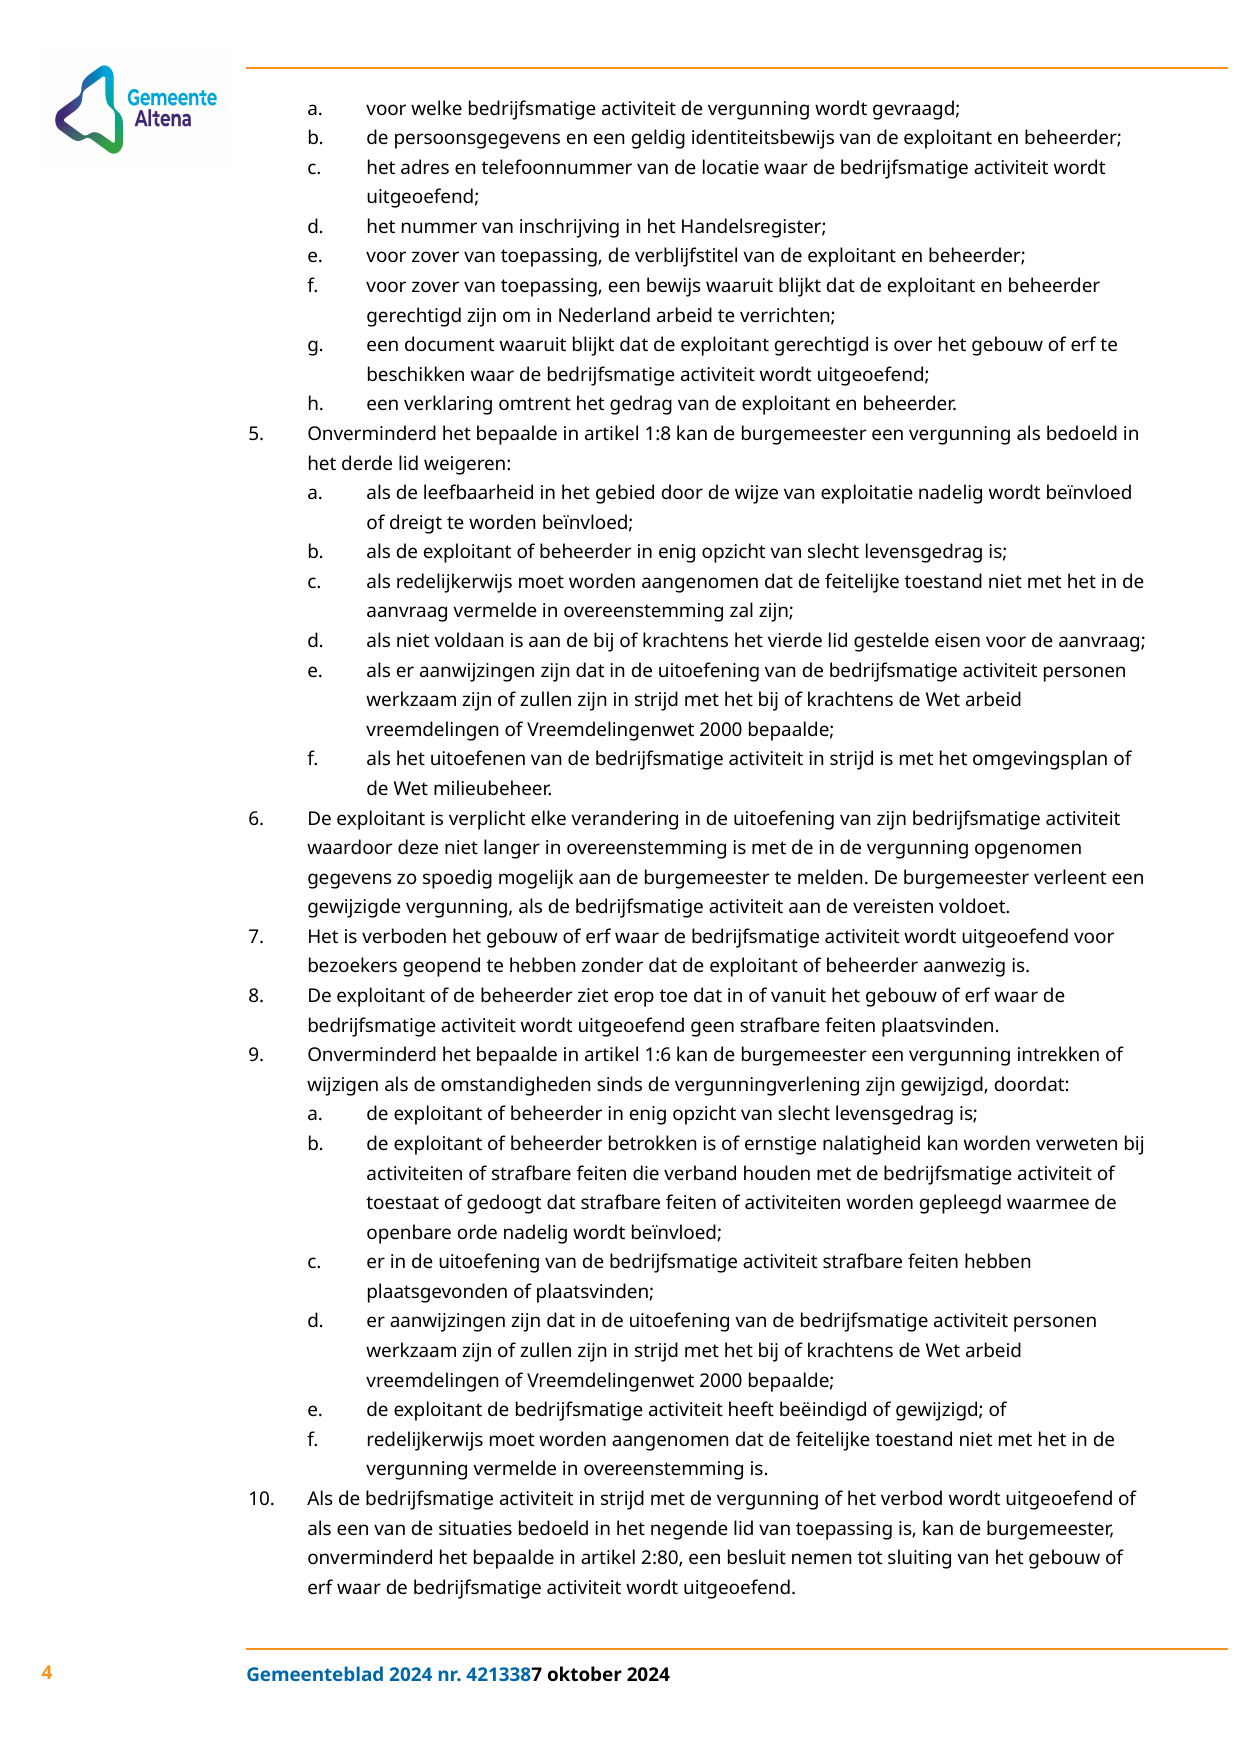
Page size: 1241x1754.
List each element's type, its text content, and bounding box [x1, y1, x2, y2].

list Onverminderd het bepaalde in artikel 1:8 kan de burgemeester een vergunning als bedoeld in het derde lid weigeren: [248, 420, 1152, 476]
list een document waaruit blijkt dat de exploitant gerechtigd is over het gebouw of erf te beschikken waar de bedrijfsmatige activiteit wordt uitgeoefend; [307, 331, 1152, 387]
list een verklaring omtrent het gedrag van de exploitant en beheerder. [307, 391, 1152, 416]
list de exploitant of beheerder in enig opzicht van slecht levensgedrag is; [307, 1101, 1152, 1126]
list Als de bedrijfsmatige activiteit in strijd met de vergunning of het verbod wordt uitgeoefend of als een van de situaties bedoeld in het negende lid van toepassing is, kan de burgemeester, onverminderd het bepaalde in artikel 2:80, een besluit nemen tot sluiting van het gebouw of erf waar de bedrijfsmatige activiteit wordt uitgeoefend. [248, 1485, 1152, 1600]
list de exploitant of beheerder betrokken is of ernstige nalatigheid kan worden verweten bij activiteiten of strafbare feiten die verband houden met de bedrijfsmatige activiteit of toestaat of gedoogt dat strafbare feiten of activiteiten worden gepleegd waarmee de openbare orde nadelig wordt beïnvloed; [307, 1130, 1152, 1245]
list als de exploitant of beheerder in enig opzicht van slecht levensgedrag is; [307, 538, 1152, 564]
list Het is verboden het gebouw of erf waar de bedrijfsmatige activiteit wordt uitgeoefend voor bezoekers geopend te hebben zonder dat de exploitant of beheerder aanwezig is. [248, 923, 1152, 978]
list voor zover van toepassing, een bewijs waaruit blijkt dat de exploitant en beheerder gerechtigd zijn om in Nederland arbeid te verrichten; [307, 272, 1152, 328]
picture [41, 47, 231, 172]
list het nummer van inschrijving in het Handelsregister; [307, 213, 1152, 239]
list Onverminderd het bepaalde in artikel 1:6 kan de burgemeester een vergunning intrekken of wijzigen als de omstandigheden sinds de vergunningverlening zijn gewijzigd, doordat: [248, 1041, 1152, 1097]
list voor welke bedrijfsmatige activiteit de vergunning wordt gevraagd; [307, 95, 1152, 121]
list als de leefbaarheid in het gebied door de wijze van exploitatie nadelig wordt beïnvloed of dreigt te worden beïnvloed; [307, 479, 1152, 535]
list De exploitant of de beheerder ziet erop toe dat in of vanuit het gebouw of erf waar de bedrijfsmatige activiteit wordt uitgeoefend geen strafbare feiten plaatsvinden. [248, 982, 1152, 1038]
list als het uitoefenen van de bedrijfsmatige activiteit in strijd is met het omgevingsplan of de Wet milieubeheer. [307, 746, 1152, 801]
list het adres en telefoonnummer van de locatie waar de bedrijfsmatige activiteit wordt uitgeoefend; [307, 154, 1152, 209]
list er aanwijzingen zijn dat in de uitoefening van de bedrijfsmatige activiteit personen werkzaam zijn of zullen zijn in strijd met het bij of krachtens de Wet arbeid vreemdelingen of Vreemdelingenwet 2000 bepaalde; [307, 1308, 1152, 1393]
list als redelijkerwijs moet worden aangenomen dat de feitelijke toestand niet met het in de aanvraag vermelde in overeenstemming zal zijn; [307, 568, 1152, 623]
list de persoonsgegevens en een geldig identiteitsbewijs van de exploitant en beheerder; [307, 124, 1152, 150]
list als niet voldaan is aan de bij of krachtens het vierde lid gestelde eisen voor de aanvraag; [307, 627, 1152, 653]
list als er aanwijzingen zijn dat in de uitoefening van de bedrijfsmatige activiteit personen werkzaam zijn of zullen zijn in strijd met het bij of krachtens de Wet arbeid vreemdelingen of Vreemdelingenwet 2000 bepaalde; [307, 657, 1152, 742]
list er in de uitoefening van de bedrijfsmatige activiteit strafbare feiten hebben plaatsgevonden of plaatsvinden; [307, 1248, 1152, 1304]
list De exploitant is verplicht elke verandering in de uitoefening van zijn bedrijfsmatige activiteit waardoor deze niet langer in overeenstemming is met de in de vergunning opgenomen gegevens zo spoedig mogelijk aan de burgemeester te melden. De burgemeester verleent een gewijzigde vergunning, als de bedrijfsmatige activiteit aan de vereisten voldoet. [248, 805, 1152, 919]
list de exploitant de bedrijfsmatige activiteit heeft beëindigd of gewijzigd; of [307, 1396, 1152, 1422]
list voor zover van toepassing, de verblijfstitel van de exploitant en beheerder; [307, 243, 1152, 268]
list redelijkerwijs moet worden aangenomen dat de feitelijke toestand niet met het in de vergunning vermelde in overeenstemming is. [307, 1426, 1152, 1481]
